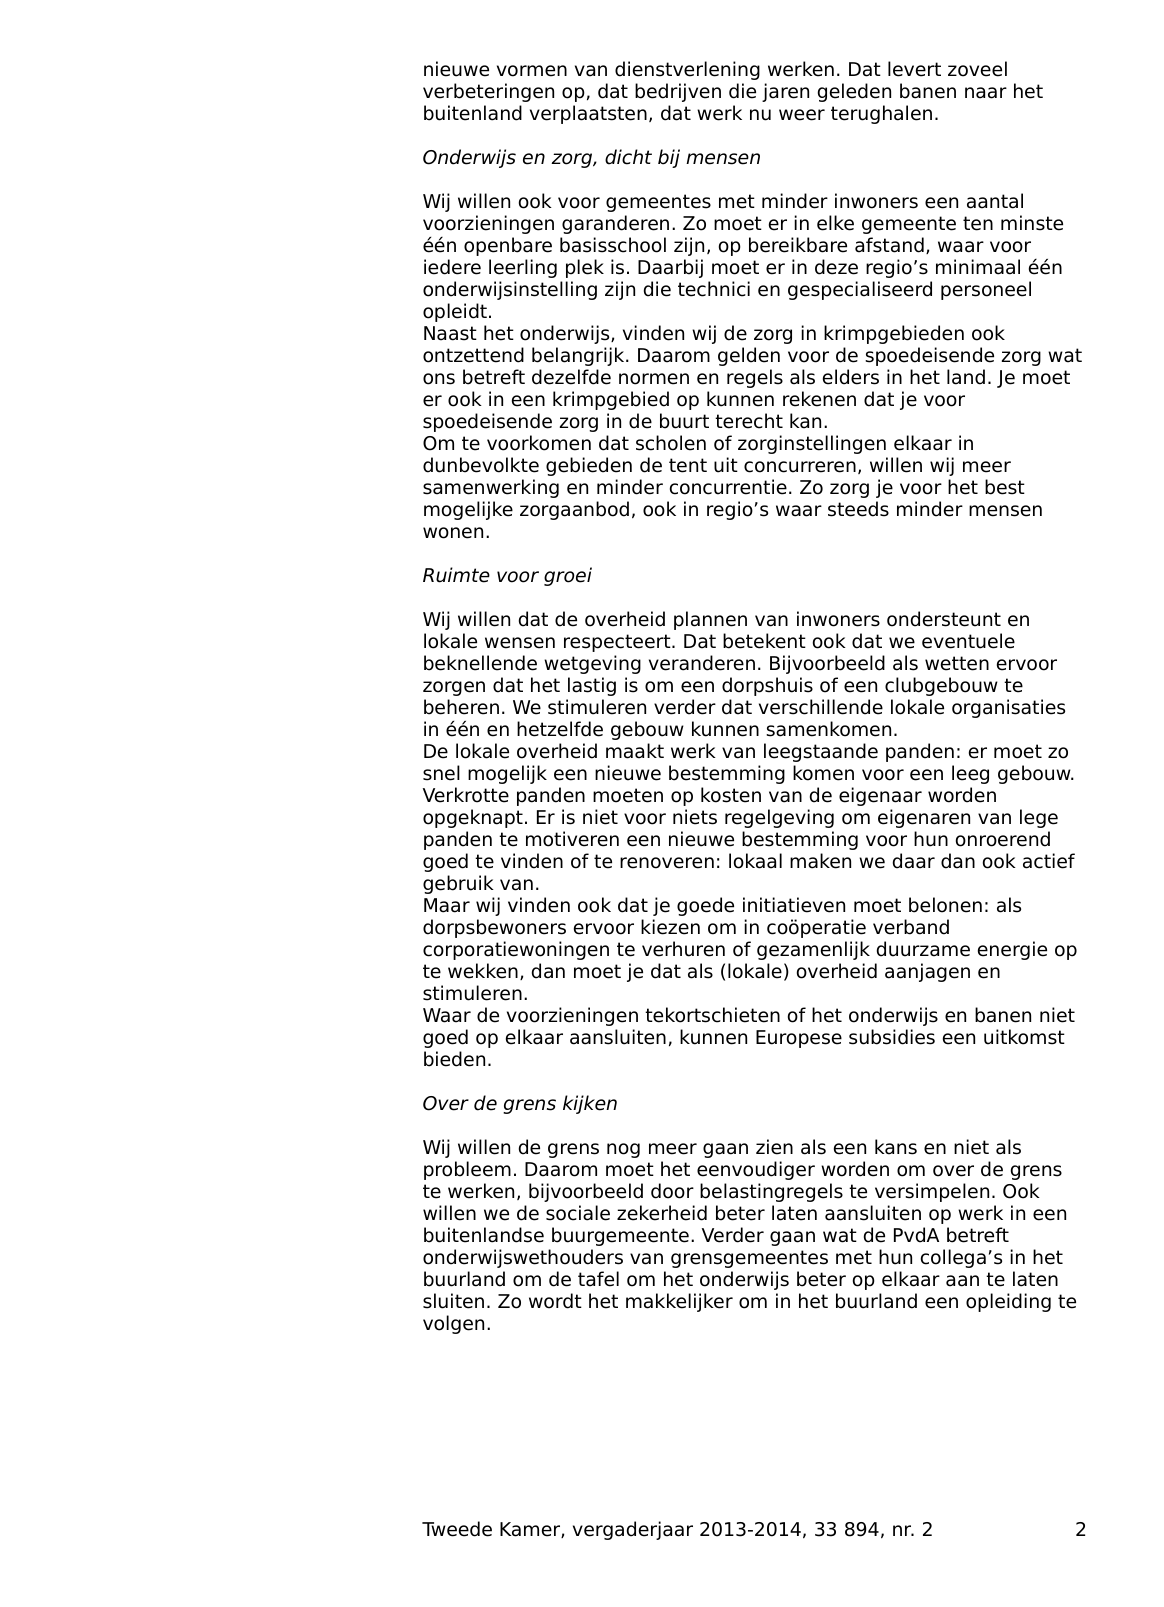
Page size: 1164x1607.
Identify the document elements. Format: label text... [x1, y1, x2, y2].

subtitle Ruimte voor groei [422, 565, 1087, 587]
text Waar de voorzieningen tekortschieten of het onderwijs en banen niet goed op elkaar aansluiten, kunnen Europese subsidies een uitkomst bieden. [422, 1005, 1087, 1071]
text Naast het onderwijs, vinden wij de zorg in krimpgebieden ook ontzettend belangrijk. Daarom gelden voor de spoedeisende zorg wat ons betreft dezelfde normen en regels als elders in het land. Je moet er ook in een krimpgebied op kunnen rekenen dat je voor spoedeisende zorg in de buurt terecht kan. [422, 323, 1087, 433]
subtitle Over de grens kijken [422, 1093, 1087, 1115]
subtitle Onderwijs en zorg, dicht bij mensen [422, 147, 1087, 169]
text Om te voorkomen dat scholen of zorginstellingen elkaar in dunbevolkte gebieden de tent uit concurreren, willen wij meer samenwerking en minder concurrentie. Zo zorg je voor het best mogelijke zorgaanbod, ook in regio’s waar steeds minder mensen wonen. [422, 433, 1087, 543]
text Wij willen de grens nog meer gaan zien als een kans en niet als probleem. Daarom moet het eenvoudiger worden om over de grens te werken, bijvoorbeeld door belastingregels te versimpelen. Ook willen we de sociale zekerheid beter laten aansluiten op werk in een buitenlandse buurgemeente. Verder gaan wat de PvdA betreft onderwijswethouders van grensgemeentes met hun collega’s in het buurland om de tafel om het onderwijs beter op elkaar aan te laten sluiten. Zo wordt het makkelijker om in het buurland een opleiding te volgen. [422, 1137, 1087, 1335]
text De lokale overheid maakt werk van leegstaande panden: er moet zo snel mogelijk een nieuwe bestemming komen voor een leeg gebouw. Verkrotte panden moeten op kosten van de eigenaar worden opgeknapt. Er is niet voor niets regelgeving om eigenaren van lege panden te motiveren een nieuwe bestemming voor hun onroerend goed te vinden of te renoveren: lokaal maken we daar dan ook actief gebruik van. [422, 741, 1087, 895]
text nieuwe vormen van dienstverlening werken. Dat levert zoveel verbeteringen op, dat bedrijven die jaren geleden banen naar het buitenland verplaatsten, dat werk nu weer terughalen. [422, 59, 1087, 125]
text Maar wij vinden ook dat je goede initiatieven moet belonen: als dorpsbewoners ervoor kiezen om in coöperatie verband corporatiewoningen te verhuren of gezamenlijk duurzame energie op te wekken, dan moet je dat als (lokale) overheid aanjagen en stimuleren. [422, 895, 1087, 1005]
text Wij willen ook voor gemeentes met minder inwoners een aantal voorzieningen garanderen. Zo moet er in elke gemeente ten minste één openbare basisschool zijn, op bereikbare afstand, waar voor iedere leerling plek is. Daarbij moet er in deze regio’s minimaal één onderwijsinstelling zijn die technici en gespecialiseerd personeel opleidt. [422, 191, 1087, 323]
text Wij willen dat de overheid plannen van inwoners ondersteunt en lokale wensen respecteert. Dat betekent ook dat we eventuele beknellende wetgeving veranderen. Bijvoorbeeld als wetten ervoor zorgen dat het lastig is om een dorpshuis of een clubgebouw te beheren. We stimuleren verder dat verschillende lokale organisaties in één en hetzelfde gebouw kunnen samenkomen. [422, 609, 1087, 741]
